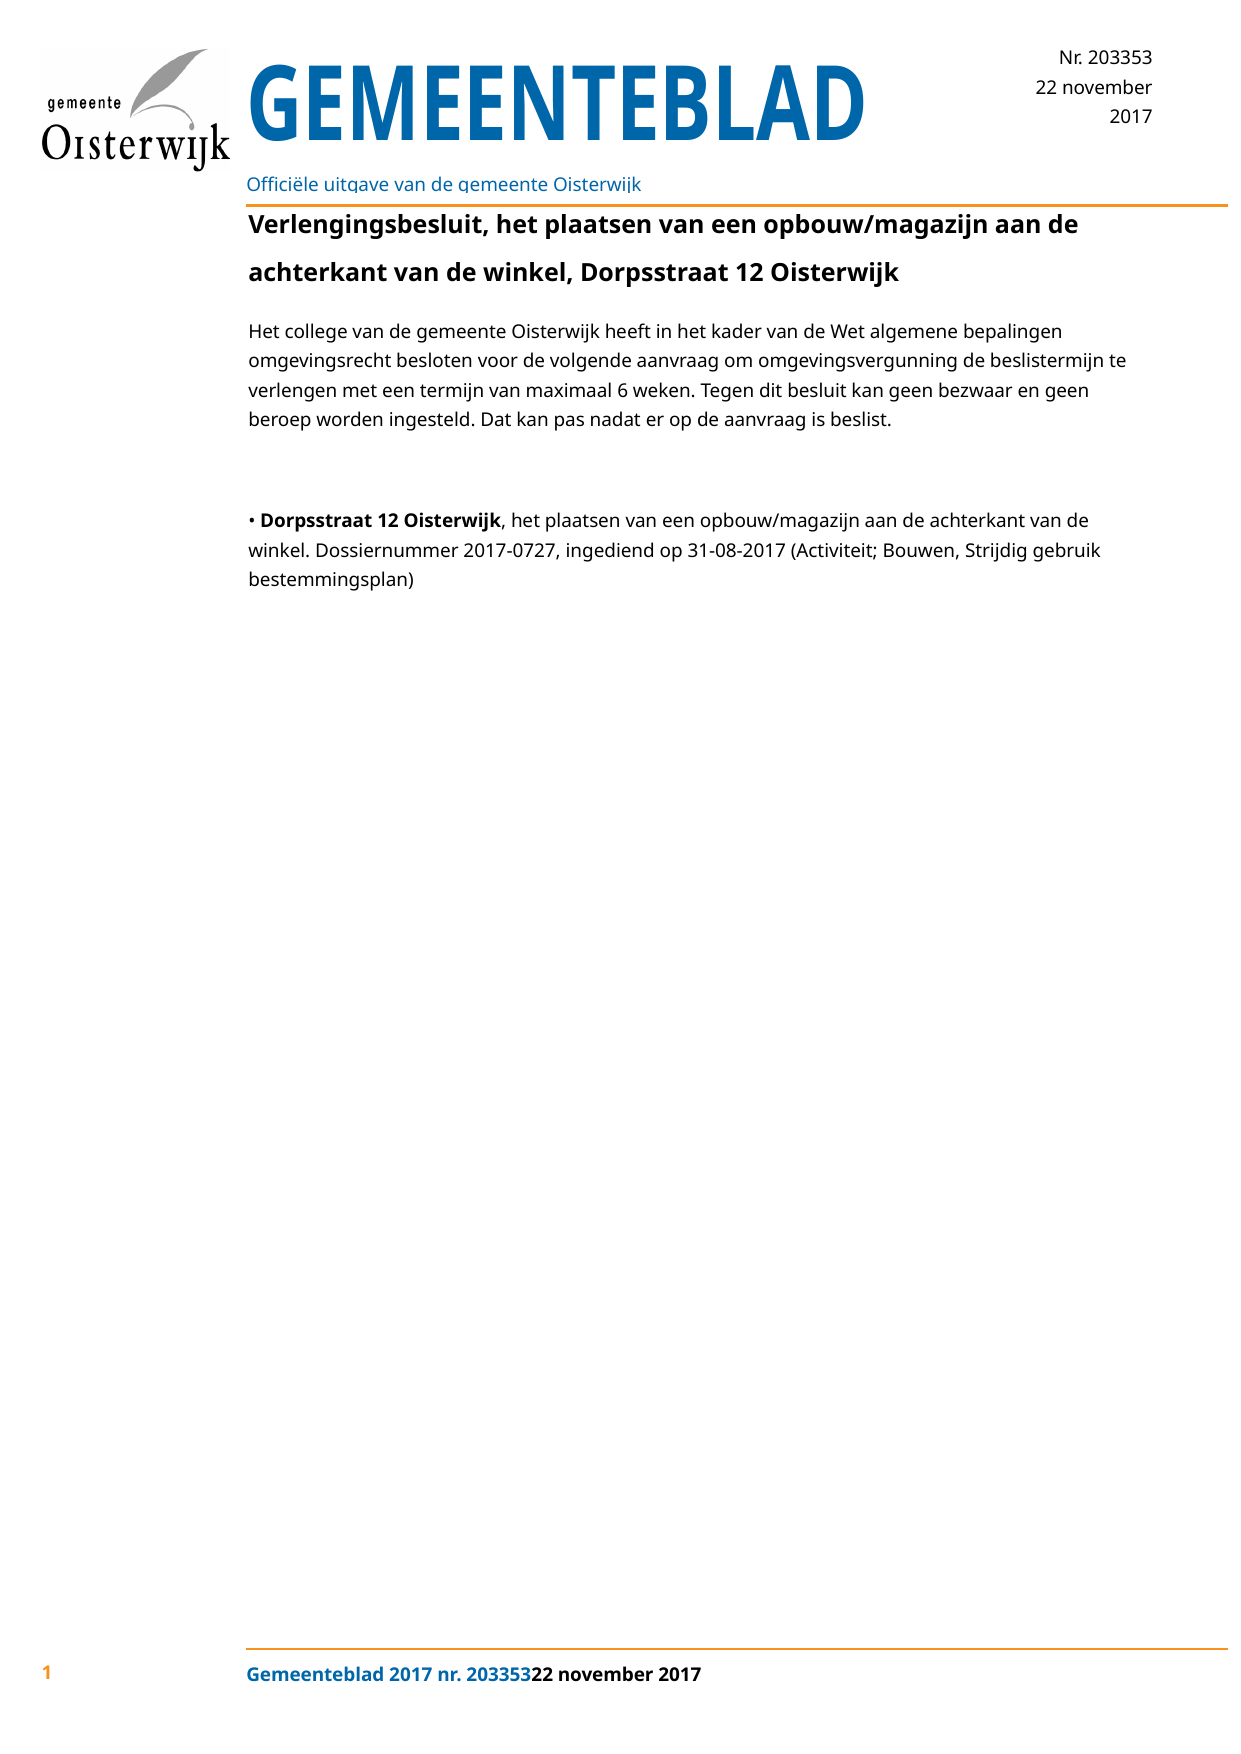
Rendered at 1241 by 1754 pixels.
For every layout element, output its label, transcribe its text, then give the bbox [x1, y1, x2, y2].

picture [41, 47, 231, 172]
text Het college van de gemeente Oisterwijk heeft in het kader van de Wet algemene bepalingen omgevingsrecht besloten voor de volgende aanvraag om omgevingsvergunning de beslistermijn te verlengen met een termijn van maximaal 6 weken. Tegen dit besluit kan geen bezwaar en geen beroep worden ingesteld. Dat kan pas nadat er op de aanvraag is beslist. [248, 318, 1152, 432]
text • Dorpsstraat 12 Oisterwijk, het plaatsen van een opbouw/magazijn aan de achterkant van de winkel. Dossiernummer 2017-0727, ingediend op 31-08-2017 (Activiteit; Bouwen, Strijdig gebruik bestemmingsplan) [248, 507, 1152, 592]
text Verlengingsbesluit, het plaatsen van een opbouw/magazijn aan de achterkant van de winkel, Dorpsstraat 12 Oisterwijk [248, 207, 1152, 288]
